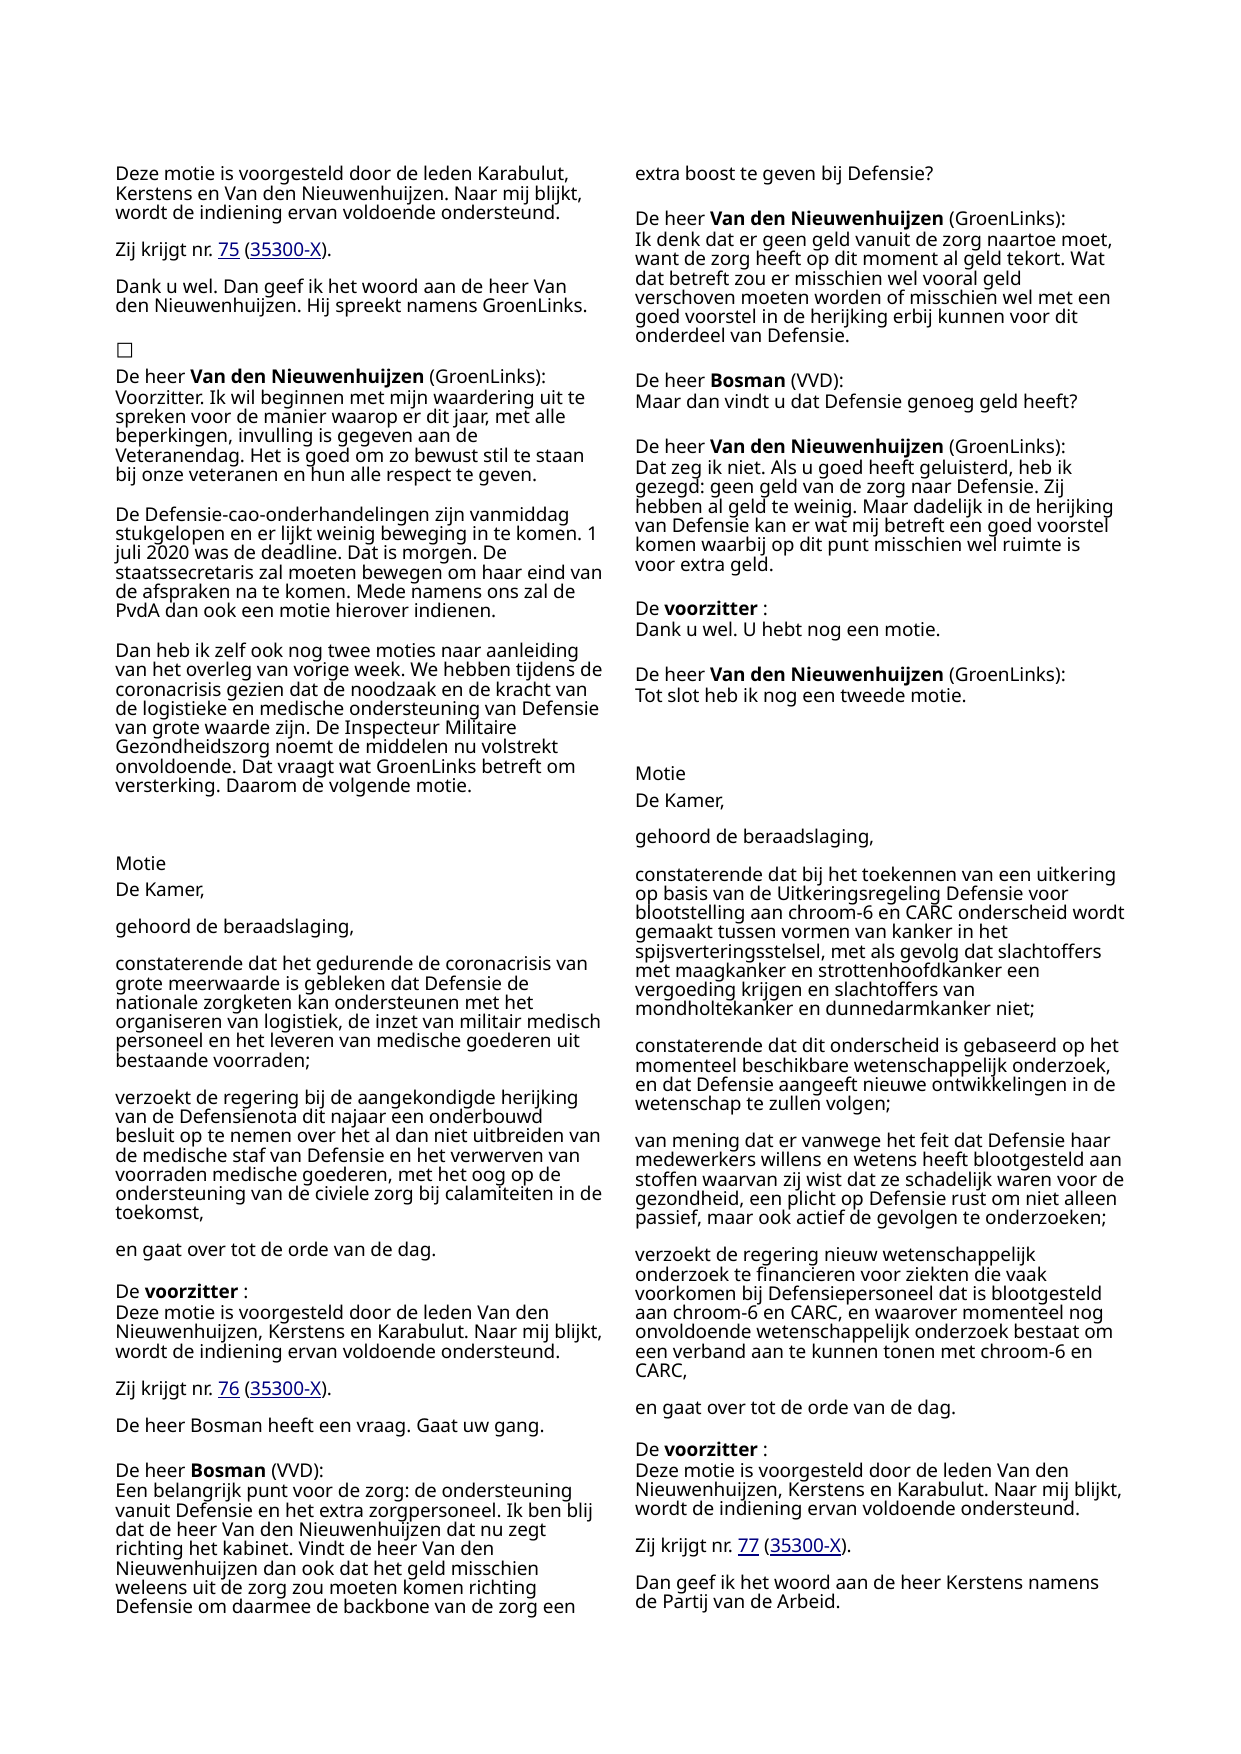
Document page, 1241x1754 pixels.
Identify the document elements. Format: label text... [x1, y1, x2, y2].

text Deze motie is voorgesteld door de leden Van den Nieuwenhuijzen, Kerstens en Karabulut. Naar mij blijkt, wordt de indiening ervan voldoende ondersteund. [115, 1304, 605, 1362]
text Voorzitter. Ik wil beginnen met mijn waardering uit te spreken voor de manier waarop er dit jaar, met alle beperkingen, invulling is gegeven aan de Veteranendag. Het is goed om zo bewust stil te staan bij onze veteranen en hun alle respect te geven. [115, 389, 605, 485]
text Dank u wel. U hebt nog een motie. [635, 621, 1125, 641]
text De heer Van den Nieuwenhuijzen (GroenLinks): [635, 205, 1125, 231]
text Dan heb ik zelf ook nog twee moties naar aanleiding van het overleg van vorige week. We hebben tijdens de coronacrisis gezien dat de noodzaak en de kracht van de logistieke en medische ondersteuning van Defensie van grote waarde zijn. De Inspecteur Militaire Gezondheidszorg noemt de middelen nu volstrekt onvoldoende. Dat vraagt wat GroenLinks betreft om versterking. Daarom de volgende motie. [115, 642, 605, 796]
text constaterende dat bij het toekennen van een uitkering op basis van de Uitkeringsregeling Defensie voor blootstelling aan chroom-6 en CARC onderscheid wordt gemaakt tussen vormen van kanker in het spijsverteringsstelsel, met als gevolg dat slachtoffers met maagkanker en strottenhoofdkanker een vergoeding krijgen en slachtoffers van mondholtekanker en dunnedarmkanker niet; [635, 866, 1125, 1020]
text De voorzitter : [635, 1436, 1125, 1462]
text De Kamer, [115, 881, 605, 901]
text en gaat over tot de orde van de dag. [635, 1399, 1125, 1418]
text verzoekt de regering nieuw wetenschappelijk onderzoek te financieren voor ziekten die vaak voorkomen bij Defensiepersoneel dat is blootgesteld aan chroom-6 en CARC, en waarover momenteel nog onvoldoende wetenschappelijk onderzoek bestaat om een verband aan te kunnen tonen met chroom-6 en CARC, [635, 1246, 1125, 1381]
text ⬜ [115, 337, 605, 363]
text Dan geef ik het woord aan de heer Kerstens namens de Partij van de Arbeid. [635, 1574, 1125, 1613]
text constaterende dat het gedurende de coronacrisis van grote meerwaarde is gebleken dat Defensie de nationale zorgketen kan ondersteunen met het organiseren van logistiek, de inzet van militair medisch personeel en het leveren van medische goederen uit bestaande voorraden; [115, 955, 605, 1071]
text De heer Bosman (VVD): [115, 1457, 605, 1482]
text extra boost te geven bij Defensie? [635, 165, 1125, 184]
text Een belangrijk punt voor de zorg: de ondersteuning vanuit Defensie en het extra zorgpersoneel. Ik ben blij dat de heer Van den Nieuwenhuijzen dat nu zegt richting het kabinet. Vindt de heer Van den Nieuwenhuijzen dan ook dat het geld misschien weleens uit de zorg zou moeten komen richting Defensie om daarmee de backbone van de zorg een [115, 1482, 605, 1617]
text De heer Bosman heeft een vraag. Gaat uw gang. [115, 1417, 605, 1436]
text De heer Van den Nieuwenhuijzen (GroenLinks): [635, 433, 1125, 459]
text gehoord de beraadslaging, [635, 828, 1125, 848]
text De voorzitter : [635, 596, 1125, 621]
text Zij krijgt nr. 76 (35300-X). [115, 1379, 605, 1399]
text constaterende dat dit onderscheid is gebaseerd op het momenteel beschikbare wetenschappelijk onderzoek, en dat Defensie aangeeft nieuwe ontwikkelingen in de wetenschap te zullen volgen; [635, 1037, 1125, 1114]
text De heer Van den Nieuwenhuijzen (GroenLinks): [635, 661, 1125, 687]
text Ik denk dat er geen geld vanuit de zorg naartoe moet, want de zorg heeft op dit moment al geld tekort. Wat dat betreft zou er misschien wel vooral geld verschoven moeten worden of misschien wel met een goed voorstel in de herijking erbij kunnen voor dit onderdeel van Defensie. [635, 231, 1125, 347]
text verzoekt de regering bij de aangekondigde herijking van de Defensienota dit najaar een onderbouwd besluit op te nemen over het al dan niet uitbreiden van de medische staf van Defensie en het verwerven van voorraden medische goederen, met het oog op de ondersteuning van de civiele zorg bij calamiteiten in de toekomst, [115, 1089, 605, 1224]
text De heer Van den Nieuwenhuijzen (GroenLinks): [115, 363, 605, 389]
text De Kamer, [635, 792, 1125, 811]
text De heer Bosman (VVD): [635, 368, 1125, 393]
text Motie [635, 760, 1125, 786]
text Deze motie is voorgesteld door de leden Van den Nieuwenhuijzen, Kerstens en Karabulut. Naar mij blijkt, wordt de indiening ervan voldoende ondersteund. [635, 1462, 1125, 1519]
text Motie [115, 850, 605, 876]
text en gaat over tot de orde van de dag. [115, 1241, 605, 1261]
text De Defensie-cao-onderhandelingen zijn vanmiddag stukgelopen en er lijkt weinig beweging in te komen. 1 juli 2020 was de deadline. Dat is morgen. De staatssecretaris zal moeten bewegen om haar eind van de afspraken na te komen. Mede namens ons zal de PvdA dan ook een motie hierover indienen. [115, 506, 605, 621]
text gehoord de beraadslaging, [115, 918, 605, 938]
text Deze motie is voorgesteld door de leden Karabulut, Kerstens en Van den Nieuwenhuijzen. Naar mij blijkt, wordt de indiening ervan voldoende ondersteund. [115, 165, 605, 223]
text Dank u wel. Dan geef ik het woord aan de heer Van den Nieuwenhuijzen. Hij spreekt namens GroenLinks. [115, 278, 605, 316]
text van mening dat er vanwege het feit dat Defensie haar medewerkers willens en wetens heeft blootgesteld aan stoffen waarvan zij wist dat ze schadelijk waren voor de gezondheid, een plicht op Defensie rust om niet alleen passief, maar ook actief de gevolgen te onderzoeken; [635, 1132, 1125, 1228]
text Zij krijgt nr. 77 (35300-X). [635, 1537, 1125, 1556]
text Maar dan vindt u dat Defensie genoeg geld heeft? [635, 393, 1125, 413]
text Zij krijgt nr. 75 (35300-X). [115, 241, 605, 260]
text Dat zeg ik niet. Als u goed heeft geluisterd, heb ik gezegd: geen geld van de zorg naar Defensie. Zij hebben al geld te weinig. Maar dadelijk in de herijking van Defensie kan er wat mij betreft een goed voorstel komen waarbij op dit punt misschien wel ruimte is voor extra geld. [635, 459, 1125, 575]
text De voorzitter : [115, 1278, 605, 1304]
text Tot slot heb ik nog een tweede motie. [635, 687, 1125, 706]
